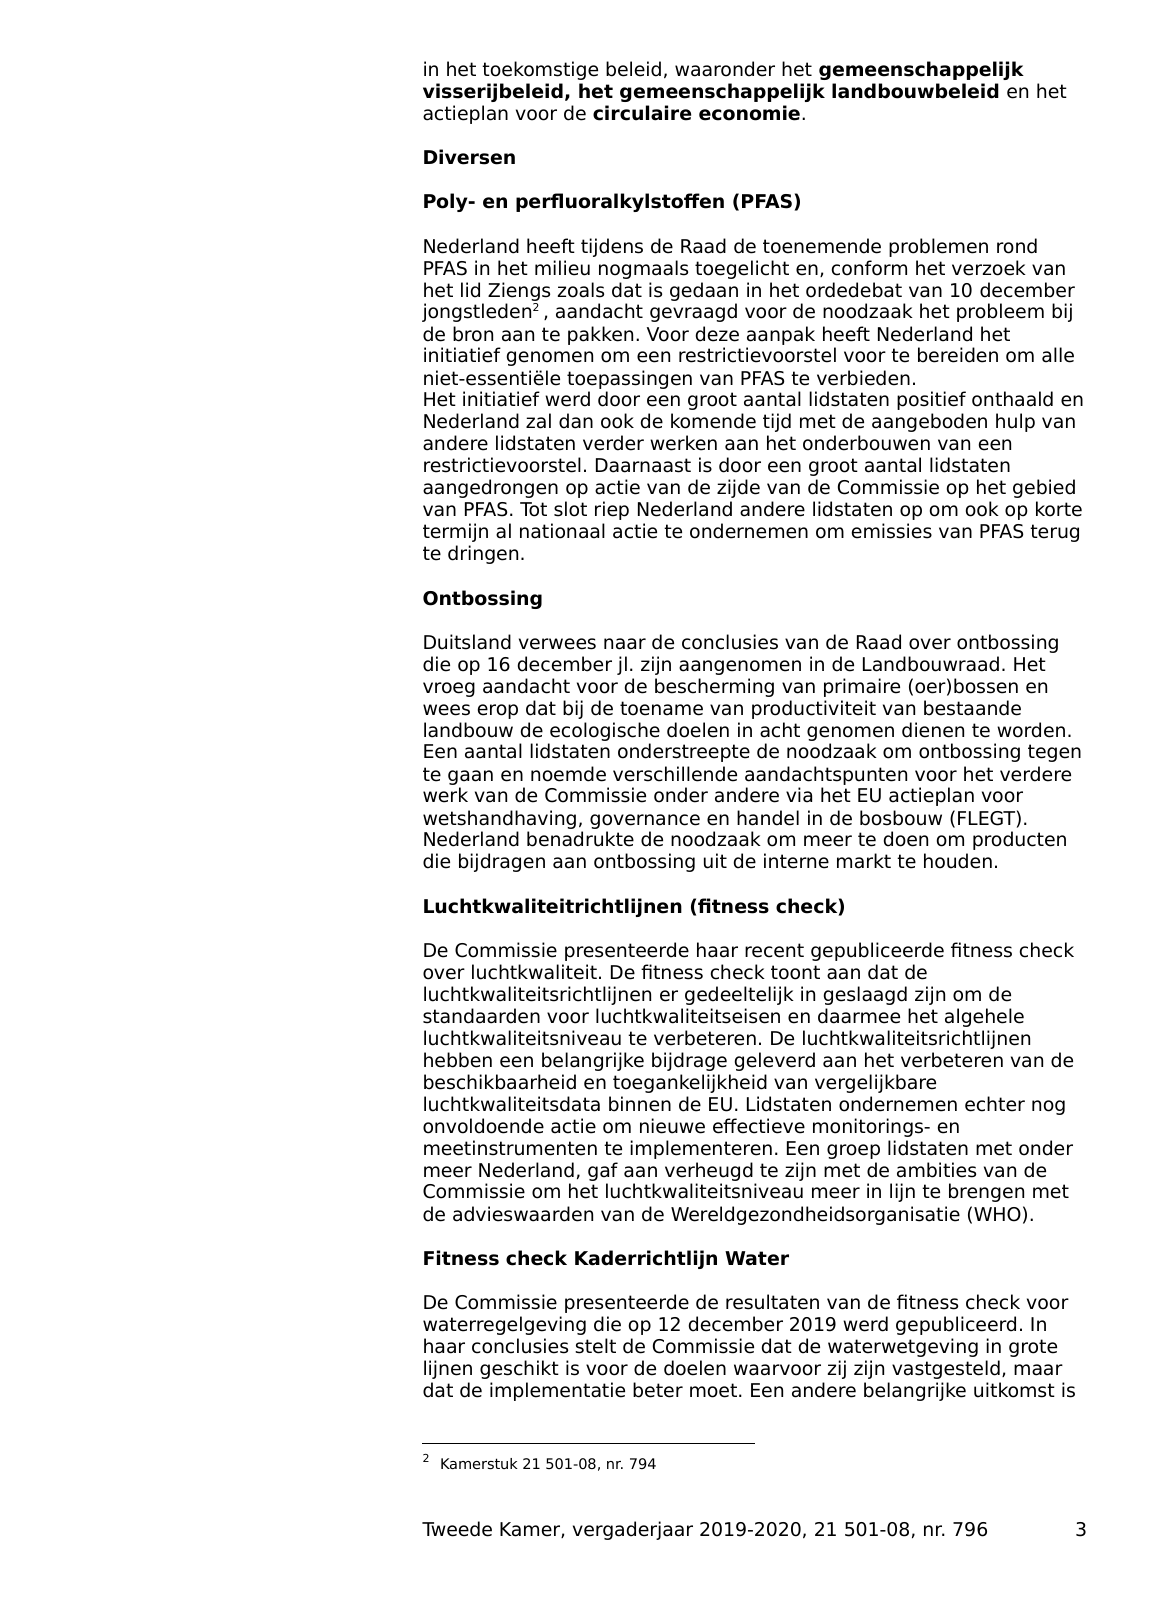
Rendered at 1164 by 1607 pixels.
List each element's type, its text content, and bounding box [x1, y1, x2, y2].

text Kamerstuk 21 501-08, nr. 794 [422, 1452, 1087, 1474]
text Duitsland verwees naar de conclusies van de Raad over ontbossing die op 16 december jl. zijn aangenomen in de Landbouwraad. Het vroeg aandacht voor de bescherming van primaire (oer)bossen en wees erop dat bij de toename van productiviteit van bestaande landbouw de ecologische doelen in acht genomen dienen te worden. Een aantal lidstaten onderstreepte de noodzaak om ontbossing tegen te gaan en noemde verschillende aandachtspunten voor het verdere werk van de Commissie onder andere via het EU actieplan voor wetshandhaving, governance en handel in de bosbouw (FLEGT). Nederland benadrukte de noodzaak om meer te doen om producten die bijdragen aan ontbossing uit de interne markt te houden. [422, 632, 1087, 873]
text in het toekomstige beleid, waaronder het gemeenschappelijk visserijbeleid, het gemeenschappelijk landbouwbeleid en het actieplan voor de circulaire economie. [422, 59, 1087, 125]
text Het initiatief werd door een groot aantal lidstaten positief onthaald en Nederland zal dan ook de komende tijd met de aangeboden hulp van andere lidstaten verder werken aan het onderbouwen van een restrictievoorstel. Daarnaast is door een groot aantal lidstaten aangedrongen op actie van de zijde van de Commissie op het gebied van PFAS. Tot slot riep Nederland andere lidstaten op om ook op korte termijn al nationaal actie te ondernemen om emissies van PFAS terug te dringen. [422, 389, 1087, 565]
text Nederland heeft tijdens de Raad de toenemende problemen rond PFAS in het milieu nogmaals toegelicht en, conform het verzoek van het lid Ziengs zoals dat is gedaan in het ordedebat van 10 december jongstleden, aandacht gevraagd voor de noodzaak het probleem bij de bron aan te pakken. Voor deze aanpak heeft Nederland het initiatief genomen om een restrictievoorstel voor te bereiden om alle niet-essentiële toepassingen van PFAS te verbieden. [422, 236, 1087, 389]
subtitle Luchtkwaliteitrichtlijnen (fitness check) [422, 896, 1087, 917]
text De Commissie presenteerde haar recent gepubliceerde fitness check over luchtkwaliteit. De fitness check toont aan dat de luchtkwaliteitsrichtlijnen er gedeeltelijk in geslaagd zijn om de standaarden voor luchtkwaliteitseisen en daarmee het algehele luchtkwaliteitsniveau te verbeteren. De luchtkwaliteitsrichtlijnen hebben een belangrijke bijdrage geleverd aan het verbeteren van de beschikbaarheid en toegankelijkheid van vergelijkbare luchtkwaliteitsdata binnen de EU. Lidstaten ondernemen echter nog onvoldoende actie om nieuwe effectieve monitorings- en meetinstrumenten te implementeren. Een groep lidstaten met onder meer Nederland, gaf aan verheugd te zijn met de ambities van de Commissie om het luchtkwaliteitsniveau meer in lijn te brengen met de advieswaarden van de Wereldgezondheidsorganisatie (WHO). [422, 940, 1087, 1225]
subtitle Diversen [422, 147, 1087, 169]
subtitle Fitness check Kaderrichtlijn Water [422, 1248, 1087, 1269]
subtitle Poly- en perfluoralkylstoffen (PFAS) [422, 191, 1087, 213]
text De Commissie presenteerde de resultaten van de fitness check voor waterregelgeving die op 12 december 2019 werd gepubliceerd. In haar conclusies stelt de Commissie dat de waterwetgeving in grote lijnen geschikt is voor de doelen waarvoor zij zijn vastgesteld, maar dat de implementatie beter moet. Een andere belangrijke uitkomst is [422, 1292, 1087, 1402]
subtitle Ontbossing [422, 587, 1087, 609]
